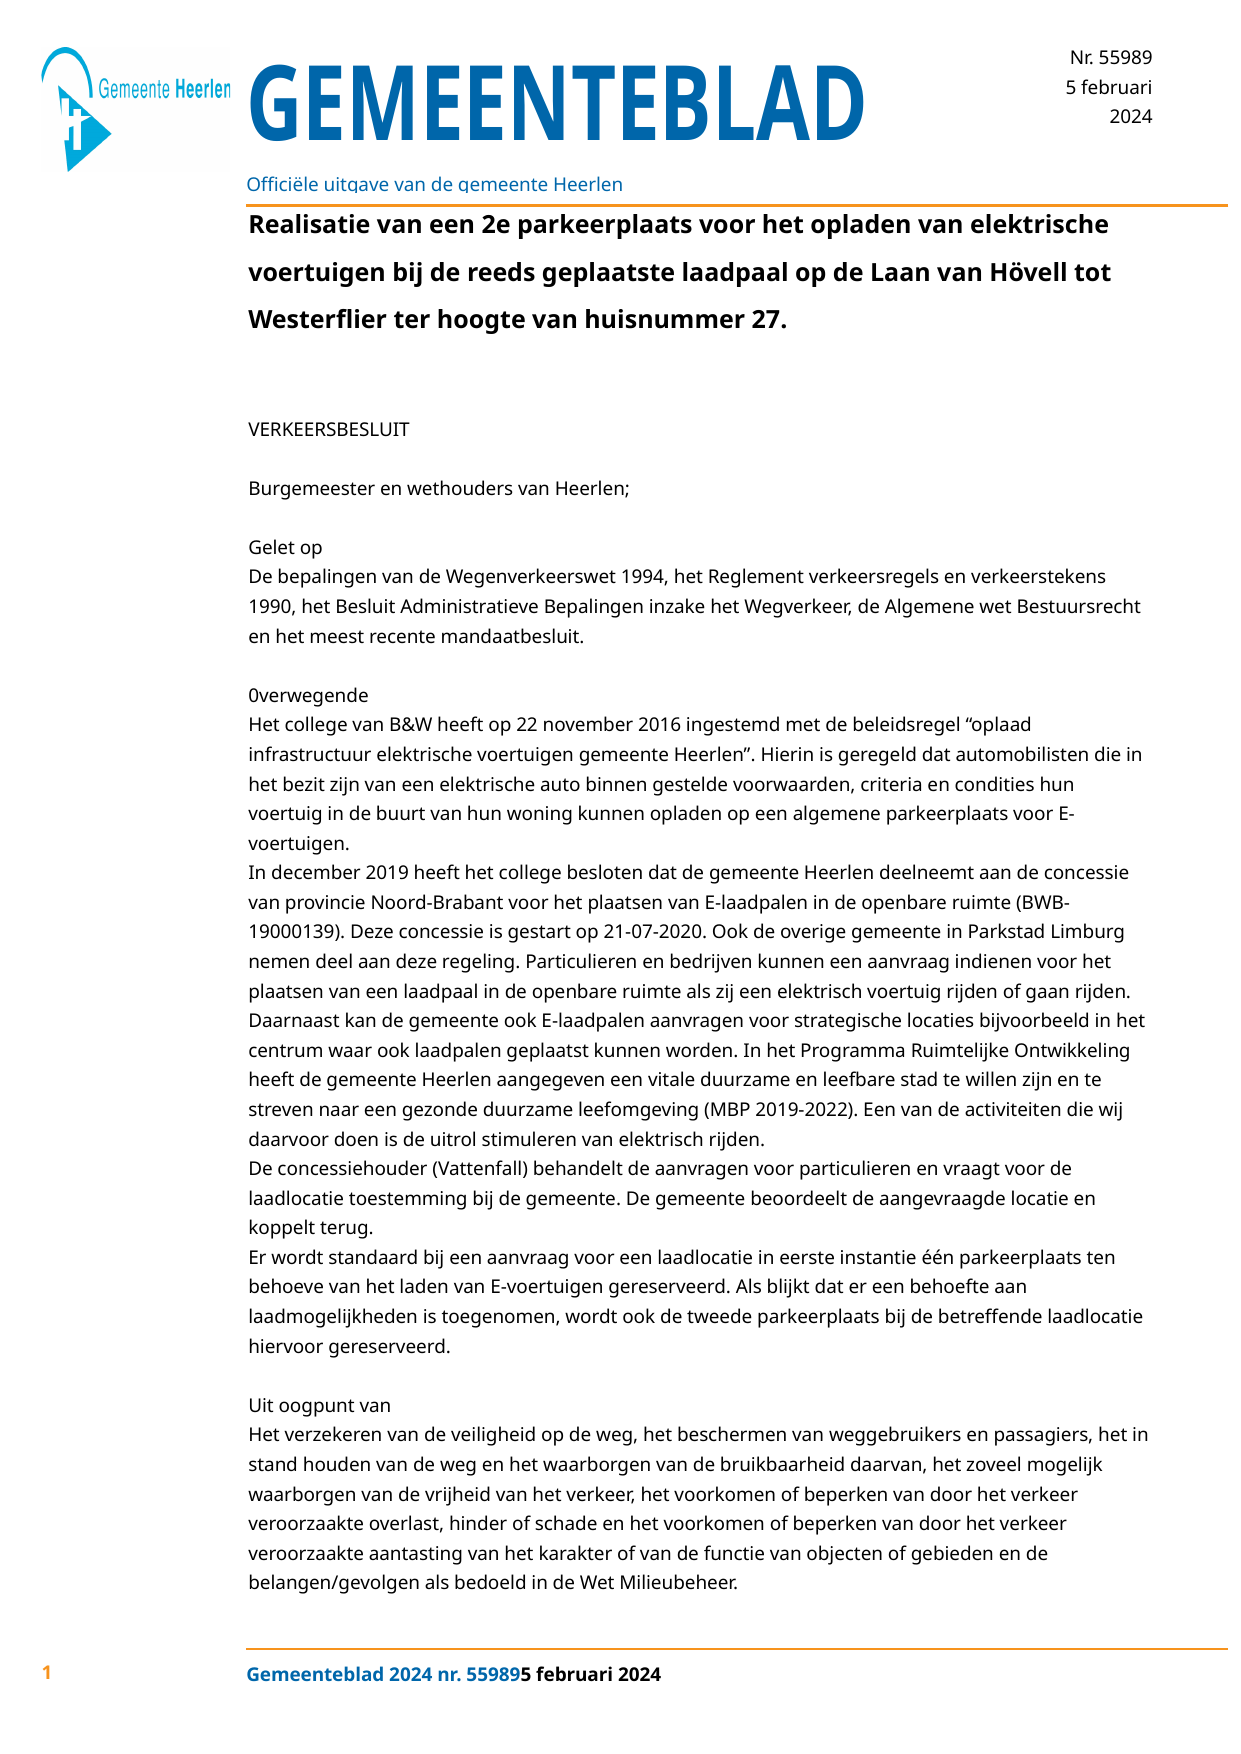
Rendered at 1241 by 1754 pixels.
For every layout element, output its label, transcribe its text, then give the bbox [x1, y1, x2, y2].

text Het college van B&W heeft op 22 november 2016 ingestemd met de beleidsregel “oplaad infrastructuur elektrische voertuigen gemeente Heerlen”. Hierin is geregeld dat automobilisten die in het bezit zijn van een elektrische auto binnen gestelde voorwaarden, criteria en condities hun voertuig in de buurt van hun woning kunnen opladen op een algemene parkeerplaats voor E-voertuigen. [248, 712, 1152, 856]
text Realisatie van een 2e parkeerplaats voor het opladen van elektrische voertuigen bij de reeds geplaatste laadpaal op de Laan van Hövell tot Westerflier ter hoogte van huisnummer 27. [248, 207, 1152, 336]
text Gelet op [248, 534, 1152, 560]
text Burgemeester en wethouders van Heerlen; [248, 475, 1152, 501]
text Uit oogpunt van [248, 1392, 1152, 1418]
text 0verwegende [248, 682, 1152, 708]
text De bepalingen van de Wegenverkeerswet 1994, het Reglement verkeersregels en verkeerstekens 1990, het Besluit Administratieve Bepalingen inzake het Wegverkeer, de Algemene wet Bestuursrecht en het meest recente mandaatbesluit. [248, 564, 1152, 649]
text Er wordt standaard bij een aanvraag voor een laadlocatie in eerste instantie één parkeerplaats ten behoeve van het laden van E-voertuigen gereserveerd. Als blijkt dat er een behoefte aan laadmogelijkheden is toegenomen, wordt ook de tweede parkeerplaats bij de betreffende laadlocatie hiervoor gereserveerd. [248, 1244, 1152, 1359]
text De concessiehouder (Vattenfall) behandelt de aanvragen voor particulieren en vraagt voor de laadlocatie toestemming bij de gemeente. De gemeente beoordeelt de aangevraagde locatie en koppelt terug. [248, 1155, 1152, 1240]
text In december 2019 heeft het college besloten dat de gemeente Heerlen deelneemt aan de concessie van provincie Noord-Brabant voor het plaatsen van E-laadpalen in de openbare ruimte (BWB-19000139). Deze concessie is gestart op 21-07-2020. Ook de overige gemeente in Parkstad Limburg nemen deel aan deze regeling. Particulieren en bedrijven kunnen een aanvraag indienen voor het plaatsen van een laadpaal in de openbare ruimte als zij een elektrisch voertuig rijden of gaan rijden. Daarnaast kan de gemeente ook E-laadpalen aanvragen voor strategische locaties bijvoorbeeld in het centrum waar ook laadpalen geplaatst kunnen worden. In het Programma Ruimtelijke Ontwikkeling heeft de gemeente Heerlen aangegeven een vitale duurzame en leefbare stad te willen zijn en te streven naar een gezonde duurzame leefomgeving (MBP 2019-2022). Een van de activiteiten die wij daarvoor doen is de uitrol stimuleren van elektrisch rijden. [248, 859, 1152, 1152]
picture [41, 47, 59, 70]
text Het verzekeren van de veiligheid op de weg, het beschermen van weggebruikers en passagiers, het in stand houden van de weg en het waarborgen van de bruikbaarheid daarvan, het zoveel mogelijk waarborgen van de vrijheid van het verkeer, het voorkomen of beperken van door het verkeer veroorzaakte overlast, hinder of schade en het voorkomen of beperken van door het verkeer veroorzaakte aantasting van het karakter of van de functie van objecten of gebieden en de belangen/gevolgen als bedoeld in de Wet Milieubeheer. [248, 1422, 1152, 1595]
picture [41, 47, 231, 172]
text VERKEERSBESLUIT [248, 416, 1152, 442]
